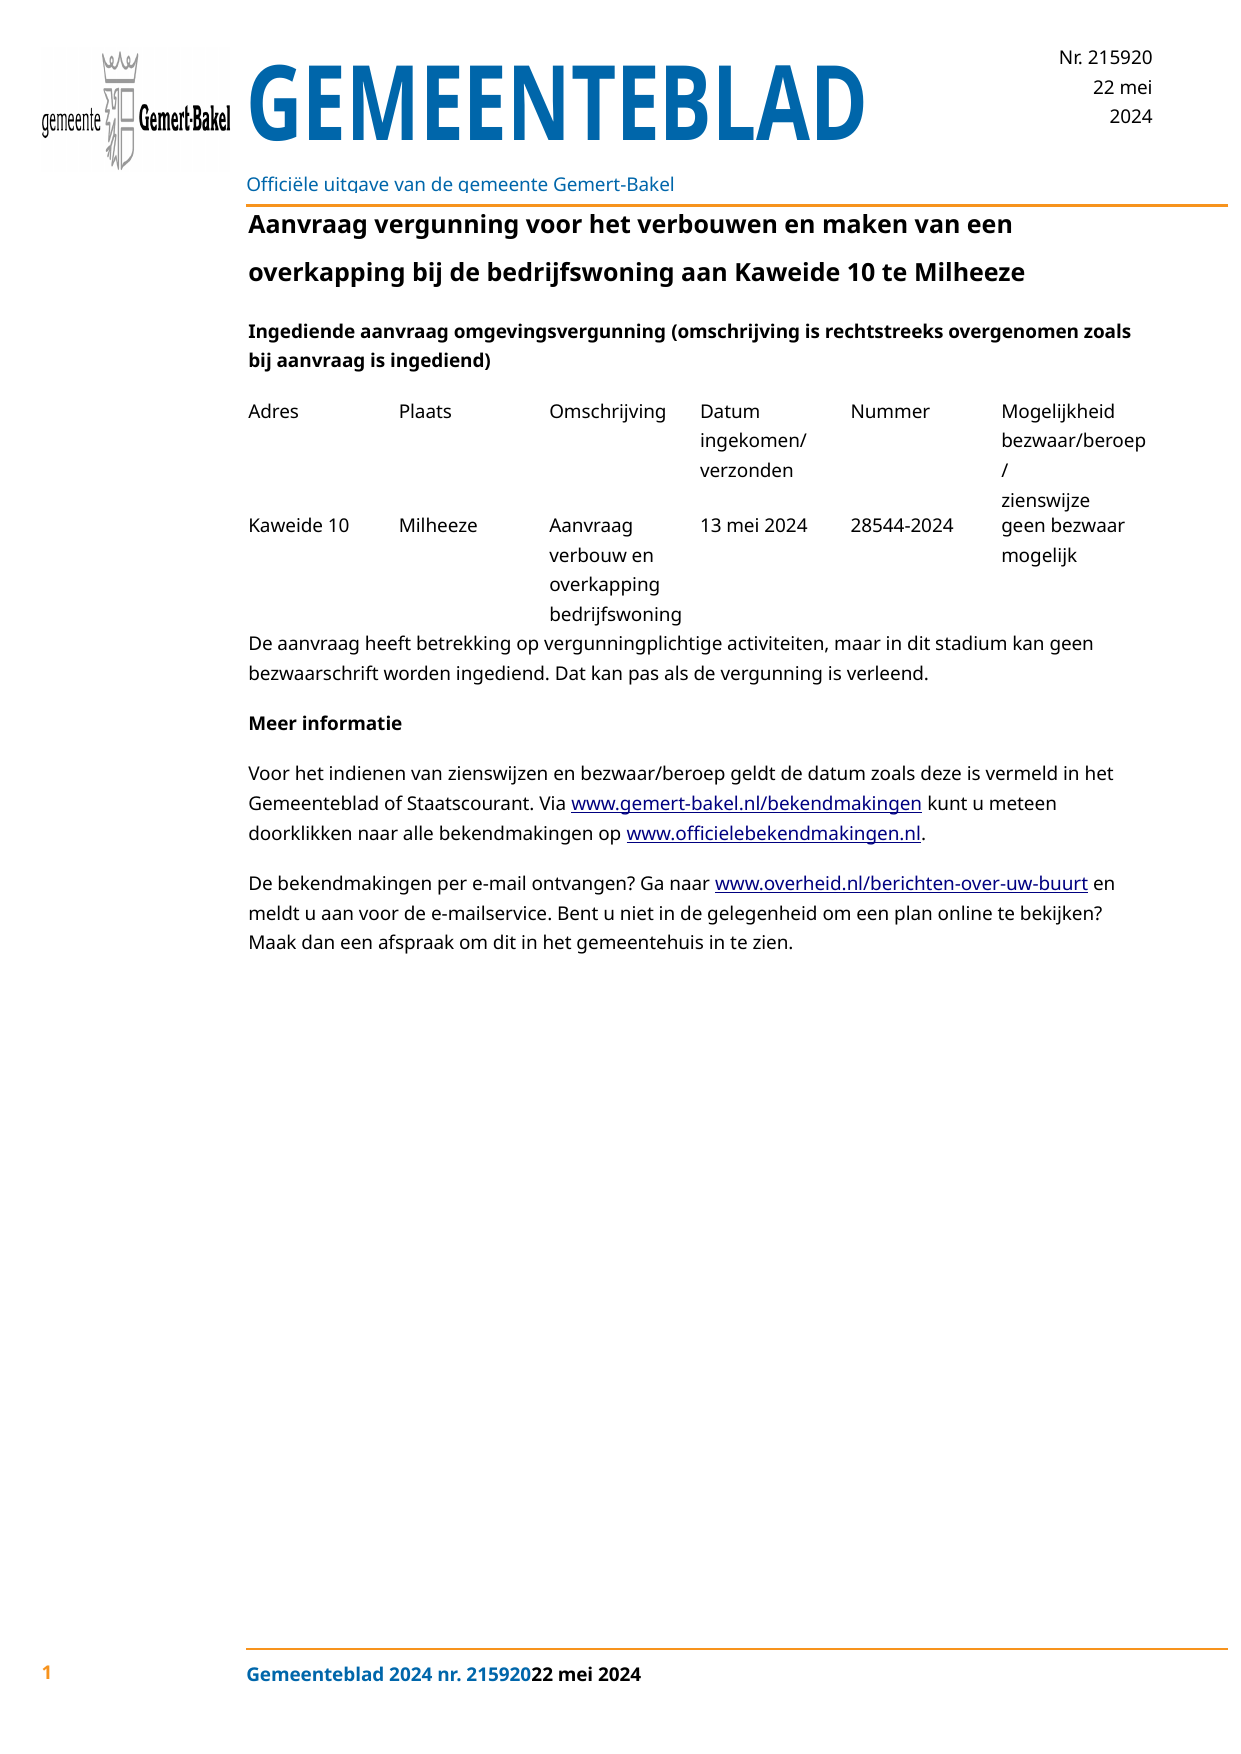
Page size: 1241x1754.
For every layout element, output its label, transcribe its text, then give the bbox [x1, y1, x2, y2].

table_header Mogelijkheid bezwaar/beroep/ zienswijze [1001, 398, 1152, 512]
table_cell Kaweide 10 [248, 513, 398, 627]
text Meer informatie [248, 710, 1152, 736]
table_header Datum ingekomen/ verzonden [700, 398, 850, 512]
table_header Plaats [399, 398, 549, 512]
text Ingediende aanvraag omgevingsvergunning (omschrijving is rechtstreeks overgenomen zoals bij aanvraag is ingediend) [248, 318, 1152, 373]
table_cell 28544-2024 [850, 513, 1001, 627]
table_cell Aanvraag verbouw en overkapping bedrijfswoning [549, 513, 700, 627]
table_header Nummer [850, 398, 1001, 512]
text Aanvraag vergunning voor het verbouwen en maken van een overkapping bij de bedrijfswoning aan Kaweide 10 te Milheeze [248, 207, 1152, 288]
table_cell geen bezwaar mogelijk [1001, 513, 1152, 627]
table_header Omschrijving [549, 398, 700, 512]
text De bekendmakingen per e-mail ontvangen? Ga naar www.overheid.nl/berichten-over-uw-buurt en meldt u aan voor de e-mailservice. Bent u niet in de gelegenheid om een plan online te bekijken? Maak dan een afspraak om dit in het gemeentehuis in te zien. [248, 870, 1152, 955]
text Voor het indienen van zienswijzen en bezwaar/beroep geldt de datum zoals deze is vermeld in het Gemeenteblad of Staatscourant. Via www.gemert-bakel.nl/bekendmakingen kunt u meteen doorklikken naar alle bekendmakingen op www.officielebekendmakingen.nl. [248, 761, 1152, 846]
table_cell Milheeze [399, 513, 549, 627]
text De aanvraag heeft betrekking op vergunningplichtige activiteiten, maar in dit stadium kan geen bezwaarschrift worden ingediend. Dat kan pas als de vergunning is verleend. [248, 630, 1152, 686]
table_cell 13 mei 2024 [700, 513, 850, 627]
picture [41, 47, 231, 172]
table_header Adres [248, 398, 398, 512]
